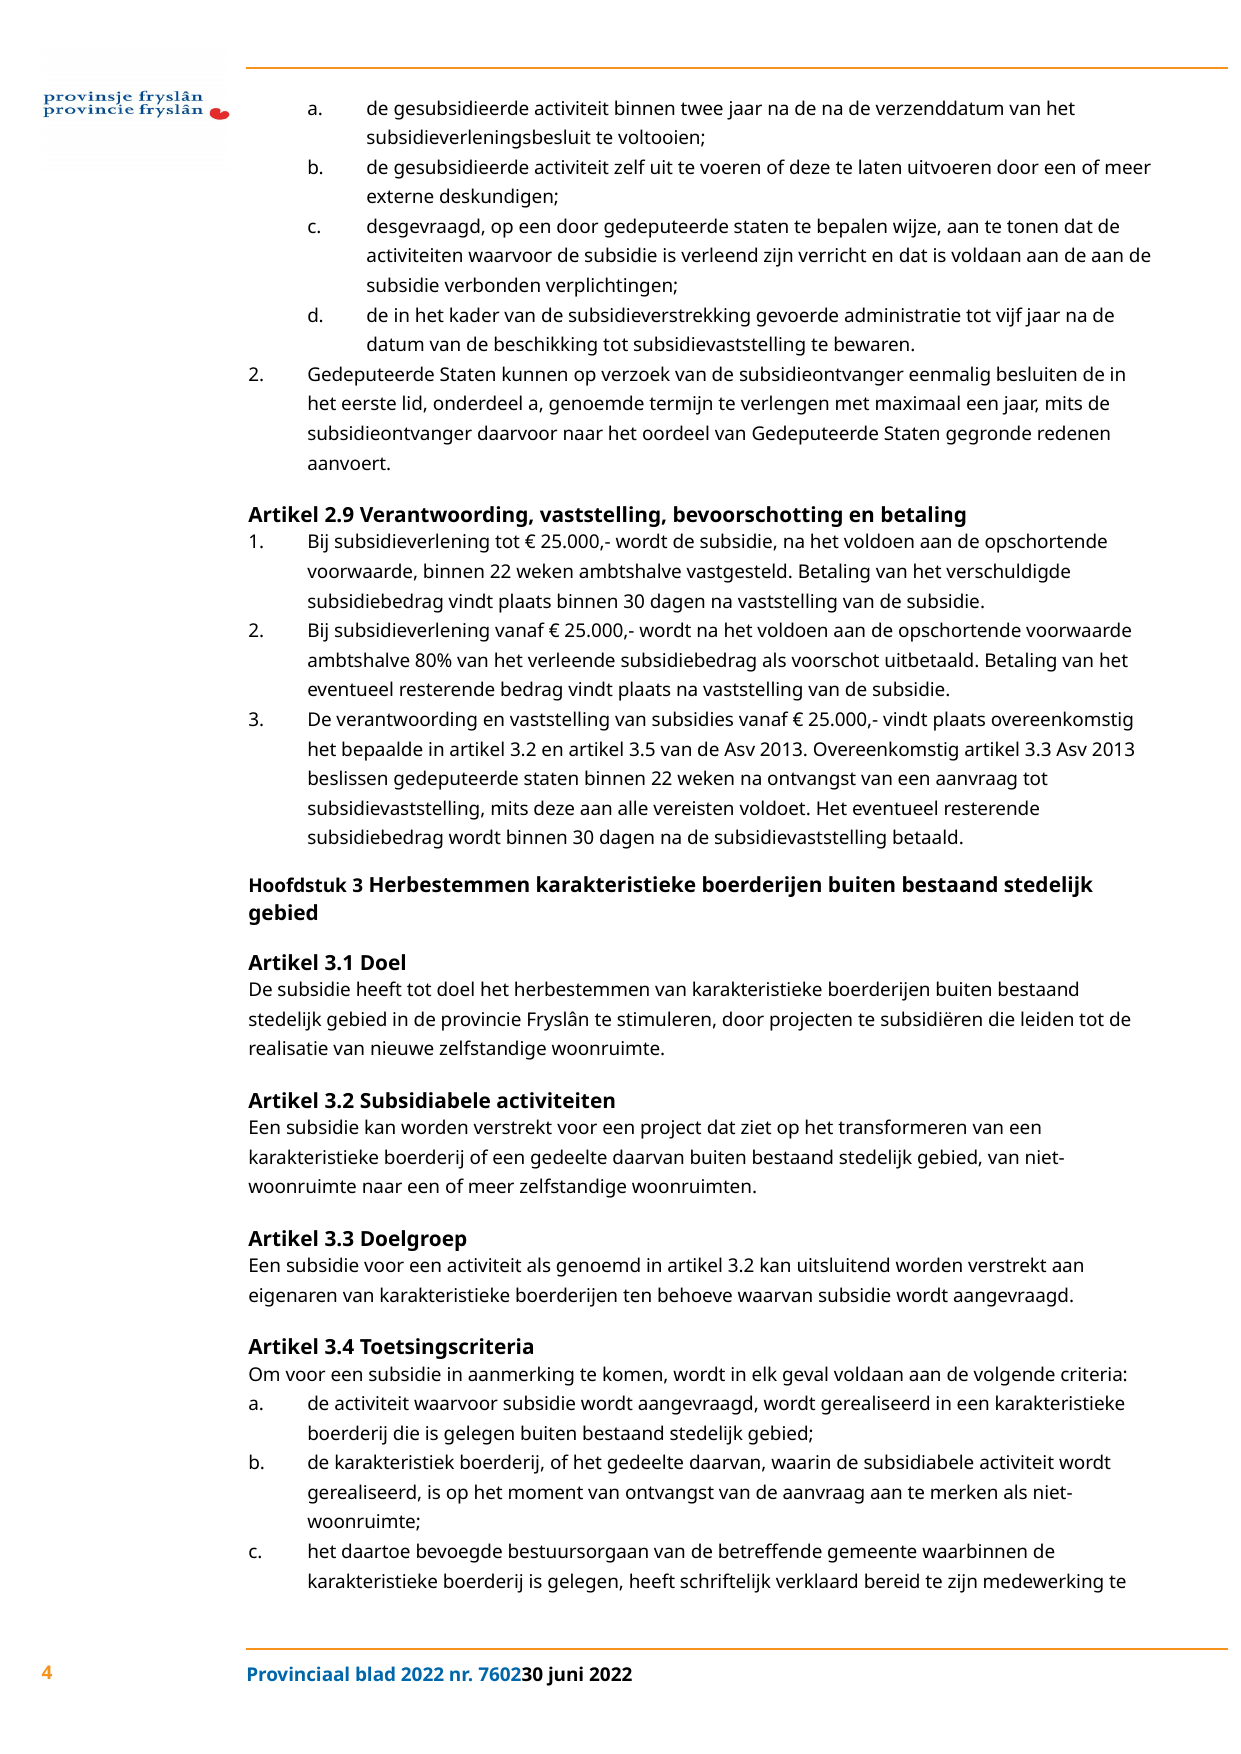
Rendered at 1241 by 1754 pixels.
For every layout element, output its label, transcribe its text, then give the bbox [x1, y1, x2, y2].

list Gedeputeerde Staten kunnen op verzoek van de subsidieontvanger eenmalig besluiten de in het eerste lid, onderdeel a, genoemde termijn te verlengen met maximaal een jaar, mits de subsidieontvanger daarvoor naar het oordeel van Gedeputeerde Staten gegronde redenen aanvoert. [248, 361, 1152, 476]
picture [41, 47, 231, 172]
text Een subsidie kan worden verstrekt voor een project dat ziet op het transformeren van een karakteristieke boerderij of een gedeelte daarvan buiten bestaand stedelijk gebied, van niet-woonruimte naar een of meer zelfstandige woonruimten. [248, 1114, 1152, 1199]
text Een subsidie voor een activiteit als genoemd in artikel 3.2 kan uitsluitend worden verstrekt aan eigenaren van karakteristieke boerderijen ten behoeve waarvan subsidie wordt aangevraagd. [248, 1252, 1152, 1308]
text Hoofdstuk 3 Herbestemmen karakteristieke boerderijen buiten bestaand stedelijk gebied [248, 870, 1152, 927]
text Om voor een subsidie in aanmerking te komen, wordt in elk geval voldaan aan de volgende criteria: [248, 1361, 1152, 1386]
list het daartoe bevoegde bestuursorgaan van de betreffende gemeente waarbinnen de karakteristieke boerderij is gelegen, heeft schriftelijk verklaard bereid te zijn medewerking te [248, 1538, 1152, 1593]
list de karakteristiek boerderij, of het gedeelte daarvan, waarin de subsidiabele activiteit wordt gerealiseerd, is op het moment van ontvangst van de aanvraag aan te merken als niet-woonruimte; [248, 1449, 1152, 1534]
list Bij subsidieverlening tot € 25.000,- wordt de subsidie, na het voldoen aan de opschortende voorwaarde, binnen 22 weken ambtshalve vastgesteld. Betaling van het verschuldigde subsidiebedrag vindt plaats binnen 30 dagen na vaststelling van de subsidie. [248, 529, 1152, 613]
list de activiteit waarvoor subsidie wordt aangevraagd, wordt gerealiseerd in een karakteristieke boerderij die is gelegen buiten bestaand stedelijk gebied; [248, 1390, 1152, 1446]
text Artikel 2.9 Verantwoording, vaststelling, bevoorschotting en betaling [248, 500, 1152, 529]
list De verantwoording en vaststelling van subsidies vanaf € 25.000,- vindt plaats overeenkomstig het bepaalde in artikel 3.2 en artikel 3.5 van de Asv 2013. Overeenkomstig artikel 3.3 Asv 2013 beslissen gedeputeerde staten binnen 22 weken na ontvangst van een aanvraag tot subsidievaststelling, mits deze aan alle vereisten voldoet. Het eventueel resterende subsidiebedrag wordt binnen 30 dagen na de subsidievaststelling betaald. [248, 706, 1152, 850]
text De subsidie heeft tot doel het herbestemmen van karakteristieke boerderijen buiten bestaand stedelijk gebied in de provincie Fryslân te stimuleren, door projecten te subsidiëren die leiden tot de realisatie van nieuwe zelfstandige woonruimte. [248, 976, 1152, 1061]
text Artikel 3.2 Subsidiabele activiteiten [248, 1086, 1152, 1114]
text Artikel 3.3 Doelgroep [248, 1224, 1152, 1252]
text Artikel 3.1 Doel [248, 948, 1152, 976]
list Bij subsidieverlening vanaf € 25.000,- wordt na het voldoen aan de opschortende voorwaarde ambtshalve 80% van het verleende subsidiebedrag als voorschot uitbetaald. Betaling van het eventueel resterende bedrag vindt plaats na vaststelling van de subsidie. [248, 617, 1152, 702]
text Artikel 3.4 Toetsingscriteria [248, 1332, 1152, 1361]
list de in het kader van de subsidieverstrekking gevoerde administratie tot vijf jaar na de datum van de beschikking tot subsidievaststelling te bewaren. [307, 302, 1152, 357]
list de gesubsidieerde activiteit zelf uit te voeren of deze te laten uitvoeren door een of meer externe deskundigen; [307, 154, 1152, 209]
list de gesubsidieerde activiteit binnen twee jaar na de na de verzenddatum van het subsidieverleningsbesluit te voltooien; [307, 95, 1152, 150]
list desgevraagd, op een door gedeputeerde staten te bepalen wijze, aan te tonen dat de activiteiten waarvoor de subsidie is verleend zijn verricht en dat is voldaan aan de aan de subsidie verbonden verplichtingen; [307, 213, 1152, 298]
